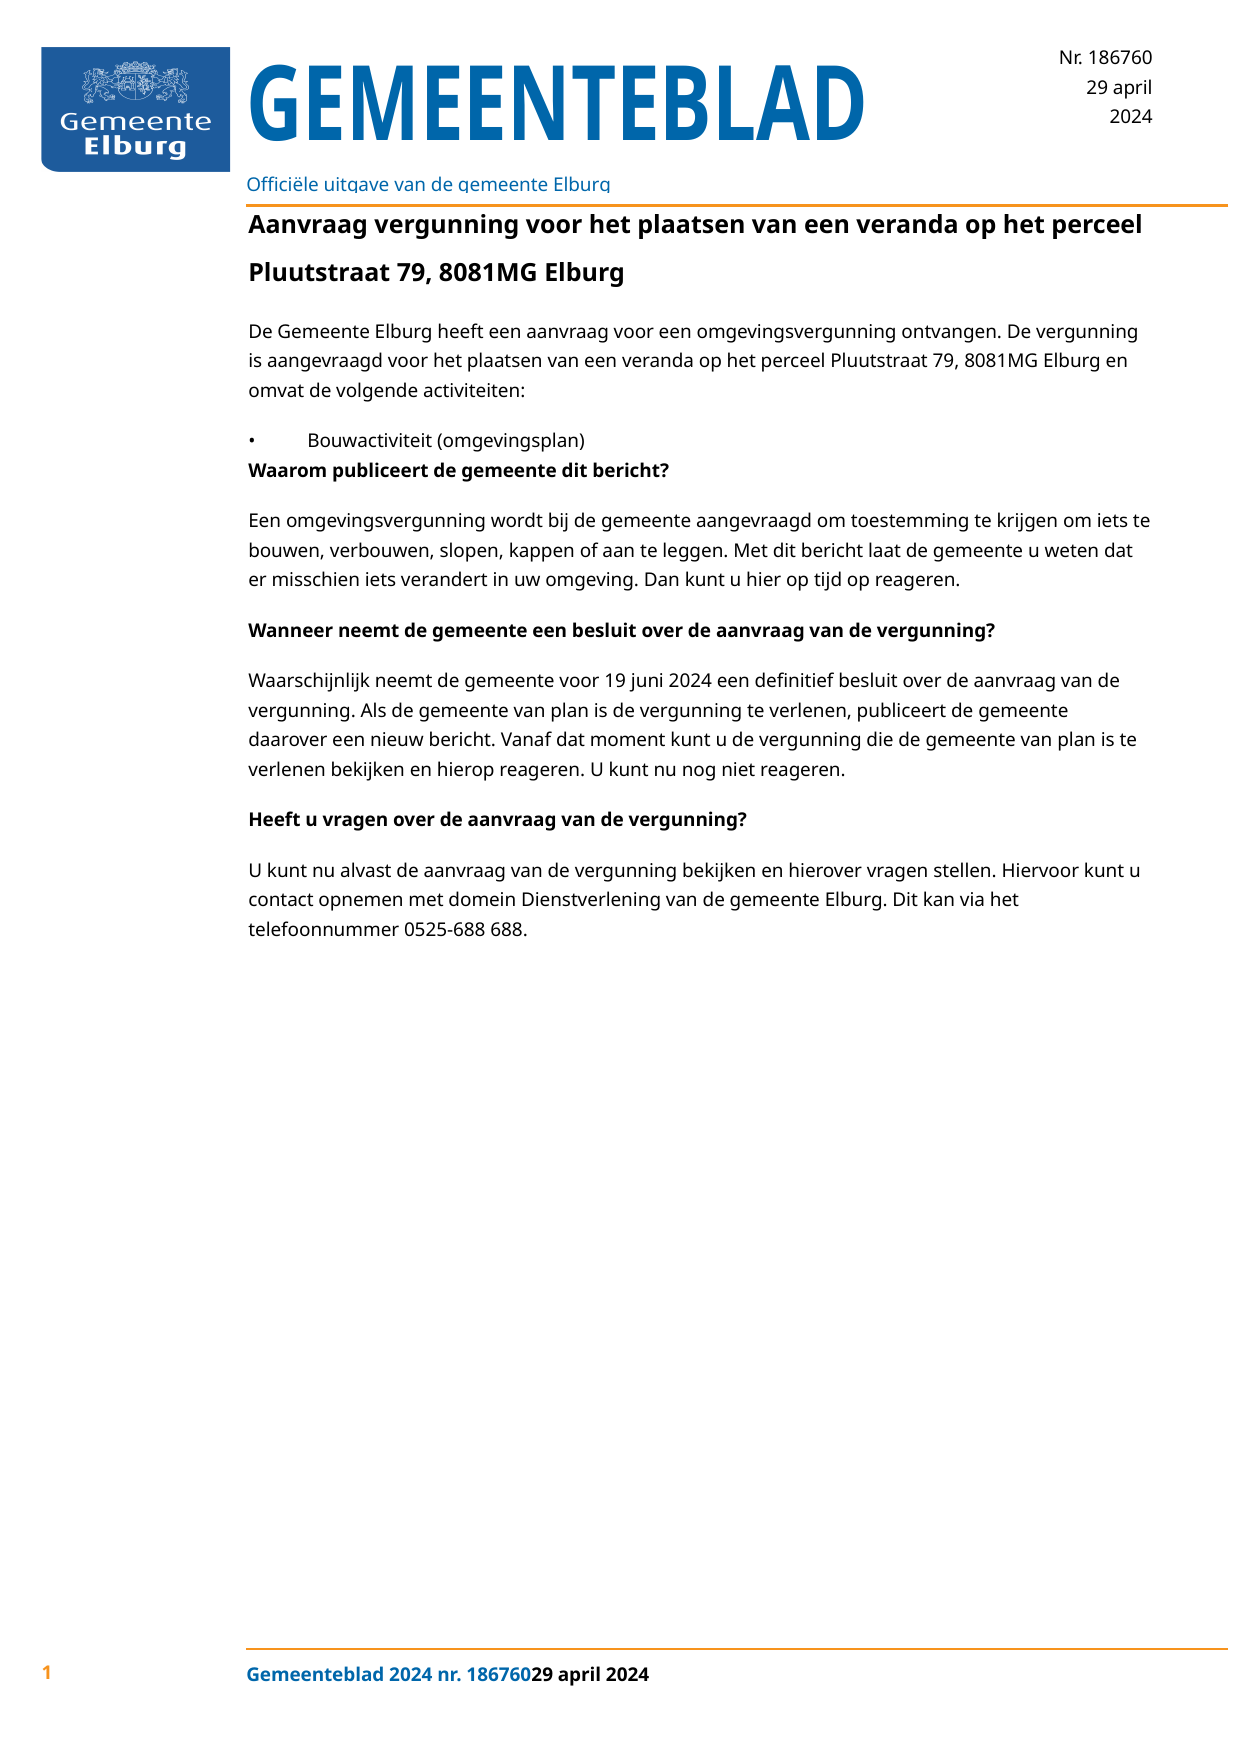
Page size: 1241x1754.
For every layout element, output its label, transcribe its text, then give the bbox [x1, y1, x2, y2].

text De Gemeente Elburg heeft een aanvraag voor een omgevingsvergunning ontvangen. De vergunning is aangevraagd voor het plaatsen van een veranda op het perceel Pluutstraat 79, 8081MG Elburg en omvat de volgende activiteiten: [248, 318, 1152, 403]
text U kunt nu alvast de aanvraag van de vergunning bekijken en hierover vragen stellen. Hiervoor kunt u contact opnemen met domein Dienstverlening van de gemeente Elburg. Dit kan via het telefoonnummer 0525-688 688. [248, 857, 1152, 942]
text Heeft u vragen over de aanvraag van de vergunning? [248, 807, 1152, 832]
text Aanvraag vergunning voor het plaatsen van een veranda op het perceel Pluutstraat 79, 8081MG Elburg [248, 207, 1152, 288]
text Waarschijnlijk neemt de gemeente voor 19 juni 2024 een definitief besluit over de aanvraag van de vergunning. Als de gemeente van plan is de vergunning te verlenen, publiceert de gemeente daarover een nieuw bericht. Vanaf dat moment kunt u de vergunning die de gemeente van plan is te verlenen bekijken en hierop reageren. U kunt nu nog niet reageren. [248, 667, 1152, 782]
text Wanneer neemt de gemeente een besluit over de aanvraag van de vergunning? [248, 617, 1152, 643]
text Waarom publiceert de gemeente dit bericht? [248, 457, 1152, 483]
text Een omgevingsvergunning wordt bij de gemeente aangevraagd om toestemming te krijgen om iets te bouwen, verbouwen, slopen, kappen of aan te leggen. Met dit bericht laat de gemeente u weten dat er misschien iets verandert in uw omgeving. Dan kunt u hier op tijd op reageren. [248, 507, 1152, 592]
list Bouwactiviteit (omgevingsplan) [248, 427, 1152, 453]
picture [41, 47, 231, 172]
